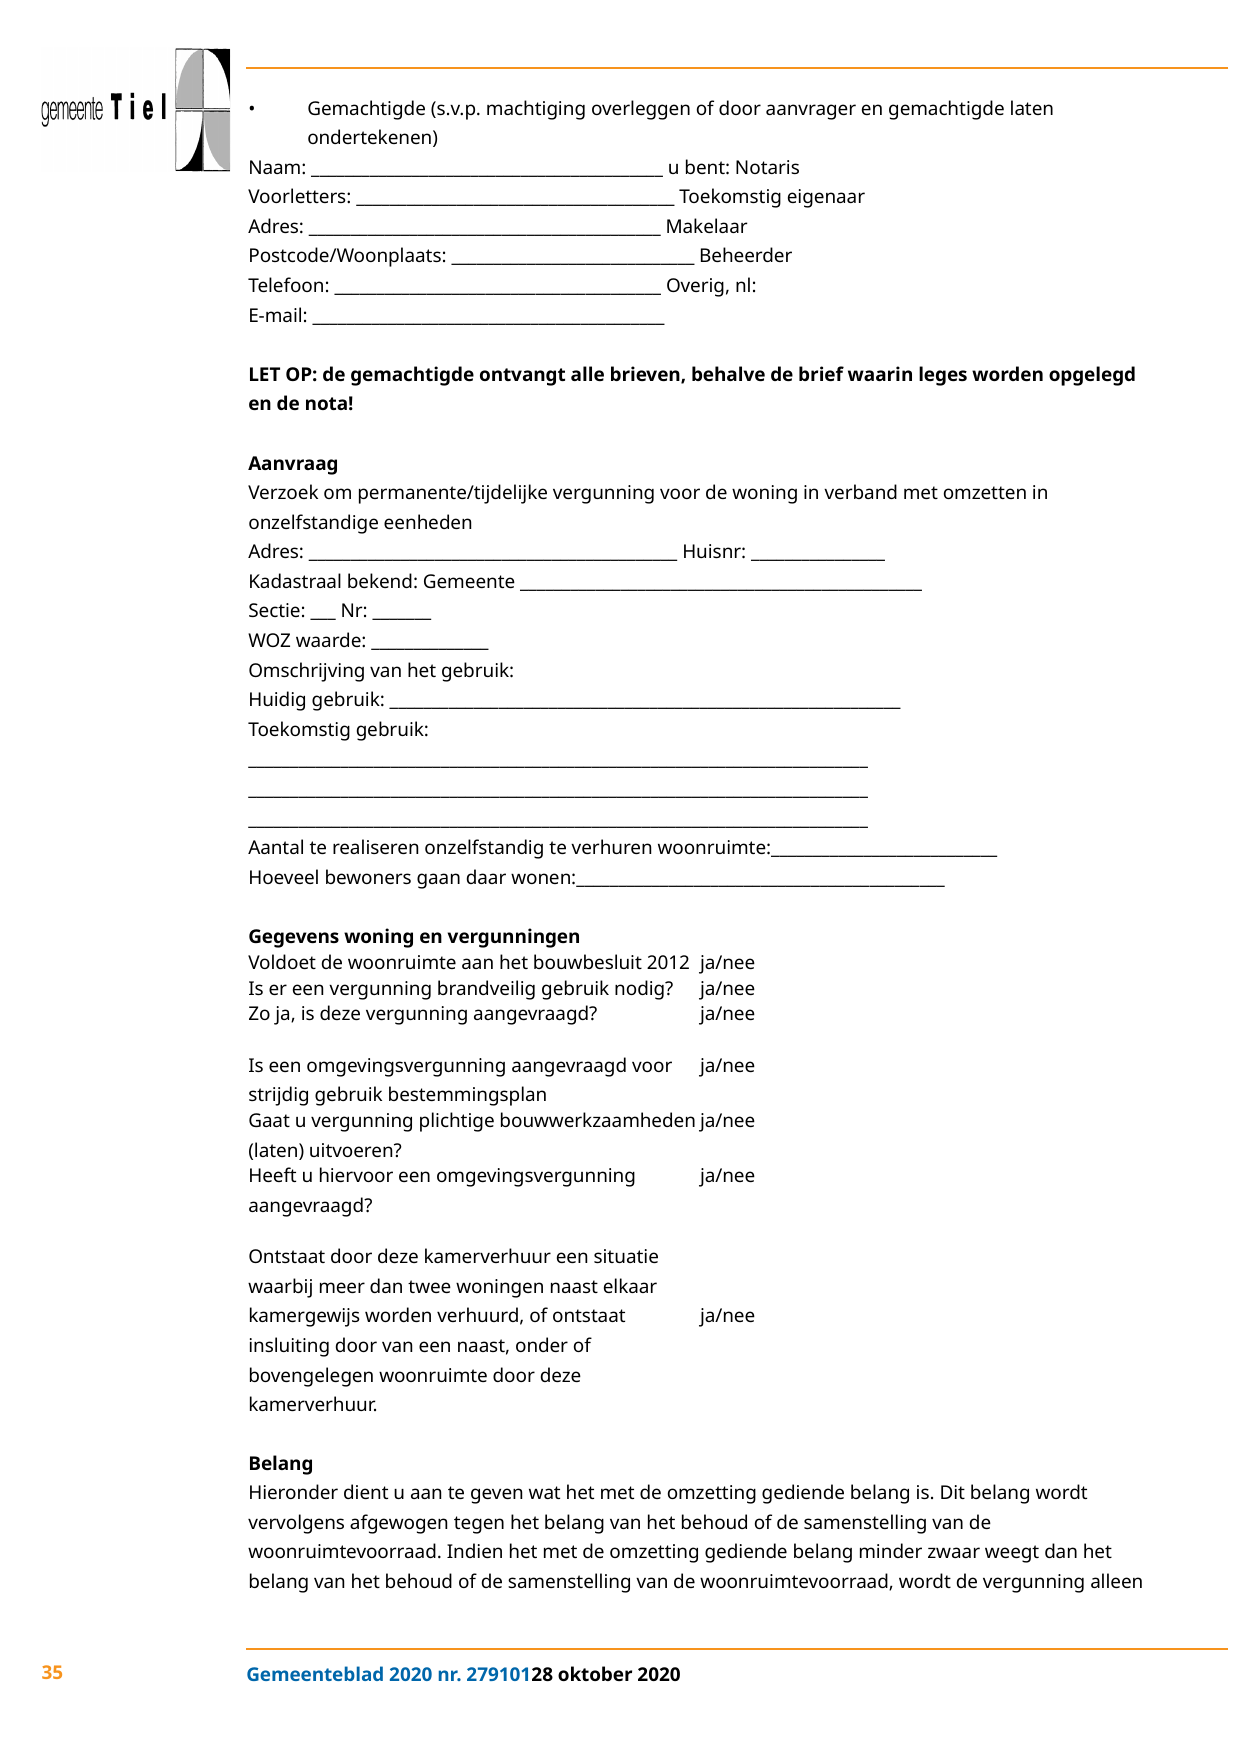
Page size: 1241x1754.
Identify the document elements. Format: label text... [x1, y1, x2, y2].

text Huidig gebruik: _____________________________________________________________ [248, 686, 1152, 712]
table_header Gegevens woning en vergunningen [248, 923, 1152, 949]
table_cell Is een omgevingsvergunning aangevraagd voor strijdig gebruik bestemmingsplan [248, 1052, 700, 1107]
text Telefoon: _______________________________________ Overig, nl: [248, 272, 1152, 298]
table_cell ja/nee [700, 1163, 1152, 1218]
text __________________________________________________________________________ [248, 746, 1152, 771]
text Naam: __________________________________________ u bent: Notaris [248, 154, 1152, 180]
table_cell [248, 1218, 700, 1243]
table_cell Zo ja, is deze vergunning aangevraagd? [248, 1000, 700, 1026]
table_cell ja/nee [700, 1244, 1152, 1417]
text E-mail: __________________________________________ [248, 302, 1152, 328]
table_cell Gaat u vergunning plichtige bouwwerkzaamheden (laten) uitvoeren? [248, 1107, 700, 1162]
text Sectie: ___ Nr: _______ [248, 598, 1152, 623]
table_cell ja/nee [700, 975, 1152, 1000]
text Toekomstig gebruik: [248, 716, 1152, 742]
table_cell [700, 1218, 1152, 1243]
text Voorletters: ______________________________________ Toekomstig eigenaar [248, 183, 1152, 209]
text Aanvraag [248, 450, 1152, 476]
text Hoeveel bewoners gaan daar wonen:____________________________________________ [248, 864, 1152, 890]
table_cell Voldoet de woonruimte aan het bouwbesluit 2012 [248, 949, 700, 975]
table_cell Ontstaat door deze kamerverhuur een situatie waarbij meer dan twee woningen naast elkaar kamergewijs worden verhuurd, of ontstaat insluiting door van een naast, onder of bovengelegen woonruimte door deze kamerverhuur. [248, 1244, 700, 1417]
text Aantal te realiseren onzelfstandig te verhuren woonruimte:___________________________ [248, 834, 1152, 860]
table_cell ja/nee [700, 1107, 1152, 1162]
text Omschrijving van het gebruik: [248, 657, 1152, 683]
table_cell ja/nee [700, 949, 1152, 975]
table_cell Is er een vergunning brandveilig gebruik nodig? [248, 975, 700, 1000]
list Gemachtigde (s.v.p. machtiging overleggen of door aanvrager en gemachtigde laten ondertekenen) [248, 95, 1152, 150]
text WOZ waarde: ______________ [248, 627, 1152, 653]
text Hieronder dient u aan te geven wat het met de omzetting gediende belang is. Dit belang wordt vervolgens afgewogen tegen het belang van het behoud of de samenstelling van de woonruimtevoorraad. Indien het met de omzetting gediende belang minder zwaar weegt dan het belang van het behoud of de samenstelling van de woonruimtevoorraad, wordt de vergunning alleen [248, 1479, 1152, 1594]
text Adres: ____________________________________________ Huisnr: ________________ [248, 538, 1152, 564]
text Postcode/Woonplaats: _____________________________ Beheerder [248, 243, 1152, 268]
text LET OP: de gemachtigde ontvangt alle brieven, behalve de brief waarin leges worden opgelegd en de nota! [248, 361, 1152, 416]
text __________________________________________________________________________ __________________________________________________________________________ [248, 775, 1152, 831]
text Belang [248, 1450, 1152, 1476]
picture [41, 47, 231, 172]
text Adres: __________________________________________ Makelaar [248, 213, 1152, 239]
text Verzoek om permanente/tijdelijke vergunning voor de woning in verband met omzetten in onzelfstandige eenheden [248, 479, 1152, 535]
table_cell [248, 1026, 700, 1052]
text Kadastraal bekend: Gemeente ________________________________________________ [248, 568, 1152, 594]
table_cell [700, 1026, 1152, 1052]
table_cell ja/nee [700, 1000, 1152, 1026]
table_cell ja/nee [700, 1052, 1152, 1107]
table_cell Heeft u hiervoor een omgevingsvergunning aangevraagd? [248, 1163, 700, 1218]
